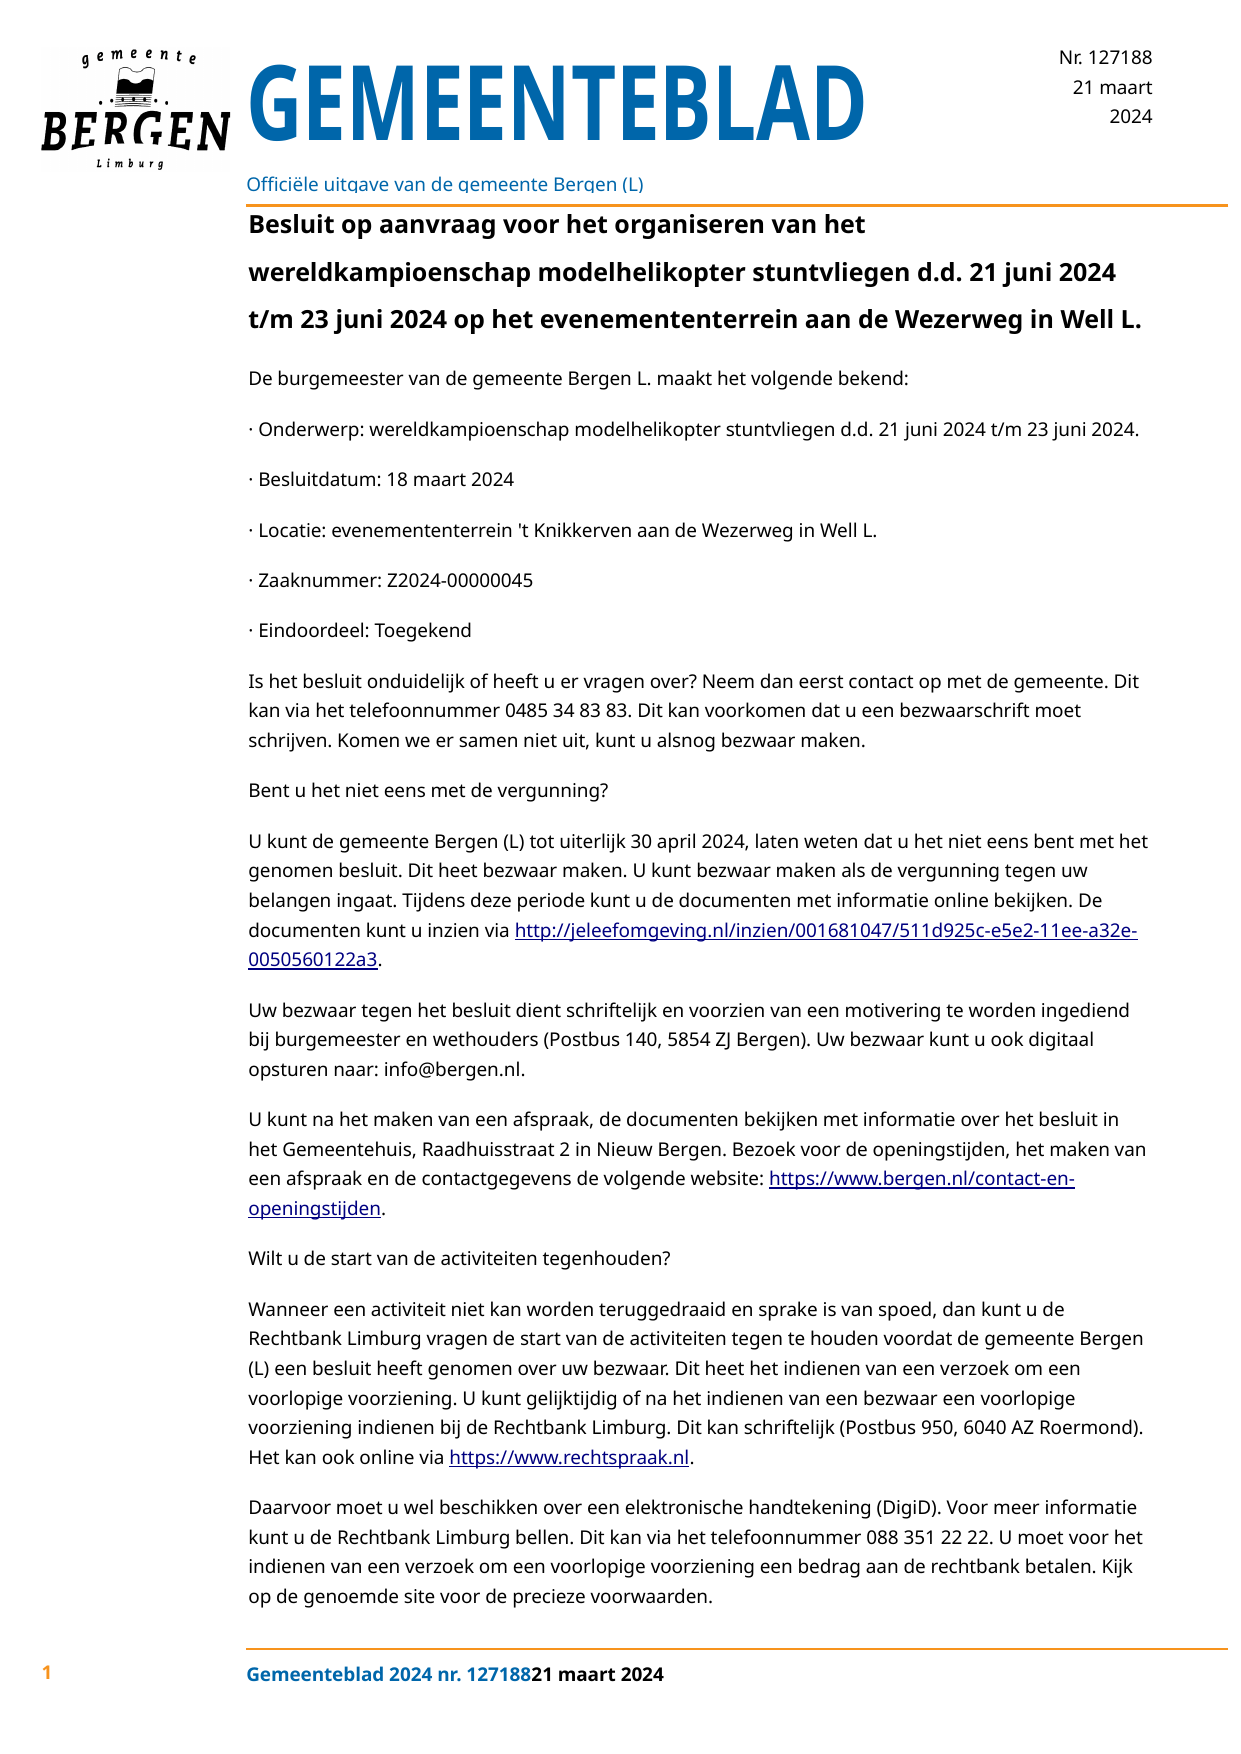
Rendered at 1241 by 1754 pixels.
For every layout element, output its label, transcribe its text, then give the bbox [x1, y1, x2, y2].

text U kunt na het maken van een afspraak, de documenten bekijken met informatie over het besluit in het Gemeentehuis, Raadhuisstraat 2 in Nieuw Bergen. Bezoek voor de openingstijden, het maken van een afspraak en de contactgegevens de volgende website: https://www.bergen.nl/contact-en-openingstijden. [248, 1106, 1152, 1221]
text Bent u het niet eens met de vergunning? [248, 778, 1152, 803]
text · Zaaknummer: Z2024-00000045 [248, 567, 1152, 593]
text Is het besluit onduidelijk of heeft u er vragen over? Neem dan eerst contact op met de gemeente. Dit kan via het telefoonnummer 0485 34 83 83. Dit kan voorkomen dat u een bezwaarschrift moet schrijven. Komen we er samen niet uit, kunt u alsnog bezwaar maken. [248, 668, 1152, 753]
text Uw bezwaar tegen het besluit dient schriftelijk en voorzien van een motivering te worden ingediend bij burgemeester en wethouders (Postbus 140, 5854 ZJ Bergen). Uw bezwaar kunt u ook digitaal opsturen naar: info@bergen.nl. [248, 997, 1152, 1082]
text Wilt u de start van de activiteiten tegenhouden? [248, 1246, 1152, 1271]
text · Onderwerp: wereldkampioenschap modelhelikopter stuntvliegen d.d. 21 juni 2024 t/m 23 juni 2024. [248, 416, 1152, 442]
text Daarvoor moet u wel beschikken over een elektronische handtekening (DigiD). Voor meer informatie kunt u de Rechtbank Limburg bellen. Dit kan via het telefoonnummer 088 351 22 22. U moet voor het indienen van een verzoek om een voorlopige voorziening een bedrag aan de rechtbank betalen. Kijk op de genoemde site voor de precieze voorwaarden. [248, 1494, 1152, 1609]
text Wanneer een activiteit niet kan worden teruggedraaid en sprake is van spoed, dan kunt u de Rechtbank Limburg vragen de start van de activiteiten tegen te houden voordat de gemeente Bergen (L) een besluit heeft genomen over uw bezwaar. Dit heet het indienen van een verzoek om een voorlopige voorziening. U kunt gelijktijdig of na het indienen van een bezwaar een voorlopige voorziening indienen bij de Rechtbank Limburg. Dit kan schriftelijk (Postbus 950, 6040 AZ Roermond). Het kan ook online via https://www.rechtspraak.nl. [248, 1296, 1152, 1469]
text Besluit op aanvraag voor het organiseren van het wereldkampioenschap modelhelikopter stuntvliegen d.d. 21 juni 2024 t/m 23 juni 2024 op het evenemententerrein aan de Wezerweg in Well L. [248, 207, 1152, 336]
text De burgemeester van de gemeente Bergen L. maakt het volgende bekend: [248, 366, 1152, 391]
picture [41, 47, 231, 172]
text · Locatie: evenemententerrein 't Knikkerven aan de Wezerweg in Well L. [248, 517, 1152, 542]
text U kunt de gemeente Bergen (L) tot uiterlijk 30 april 2024, laten weten dat u het niet eens bent met het genomen besluit. Dit heet bezwaar maken. U kunt bezwaar maken als de vergunning tegen uw belangen ingaat. Tijdens deze periode kunt u de documenten met informatie online bekijken. De documenten kunt u inzien via http://jeleefomgeving.nl/inzien/001681047/511d925c-e5e2-11ee-a32e-0050560122a3. [248, 828, 1152, 972]
text · Eindoordeel: Toegekend [248, 618, 1152, 643]
text · Besluitdatum: 18 maart 2024 [248, 466, 1152, 492]
